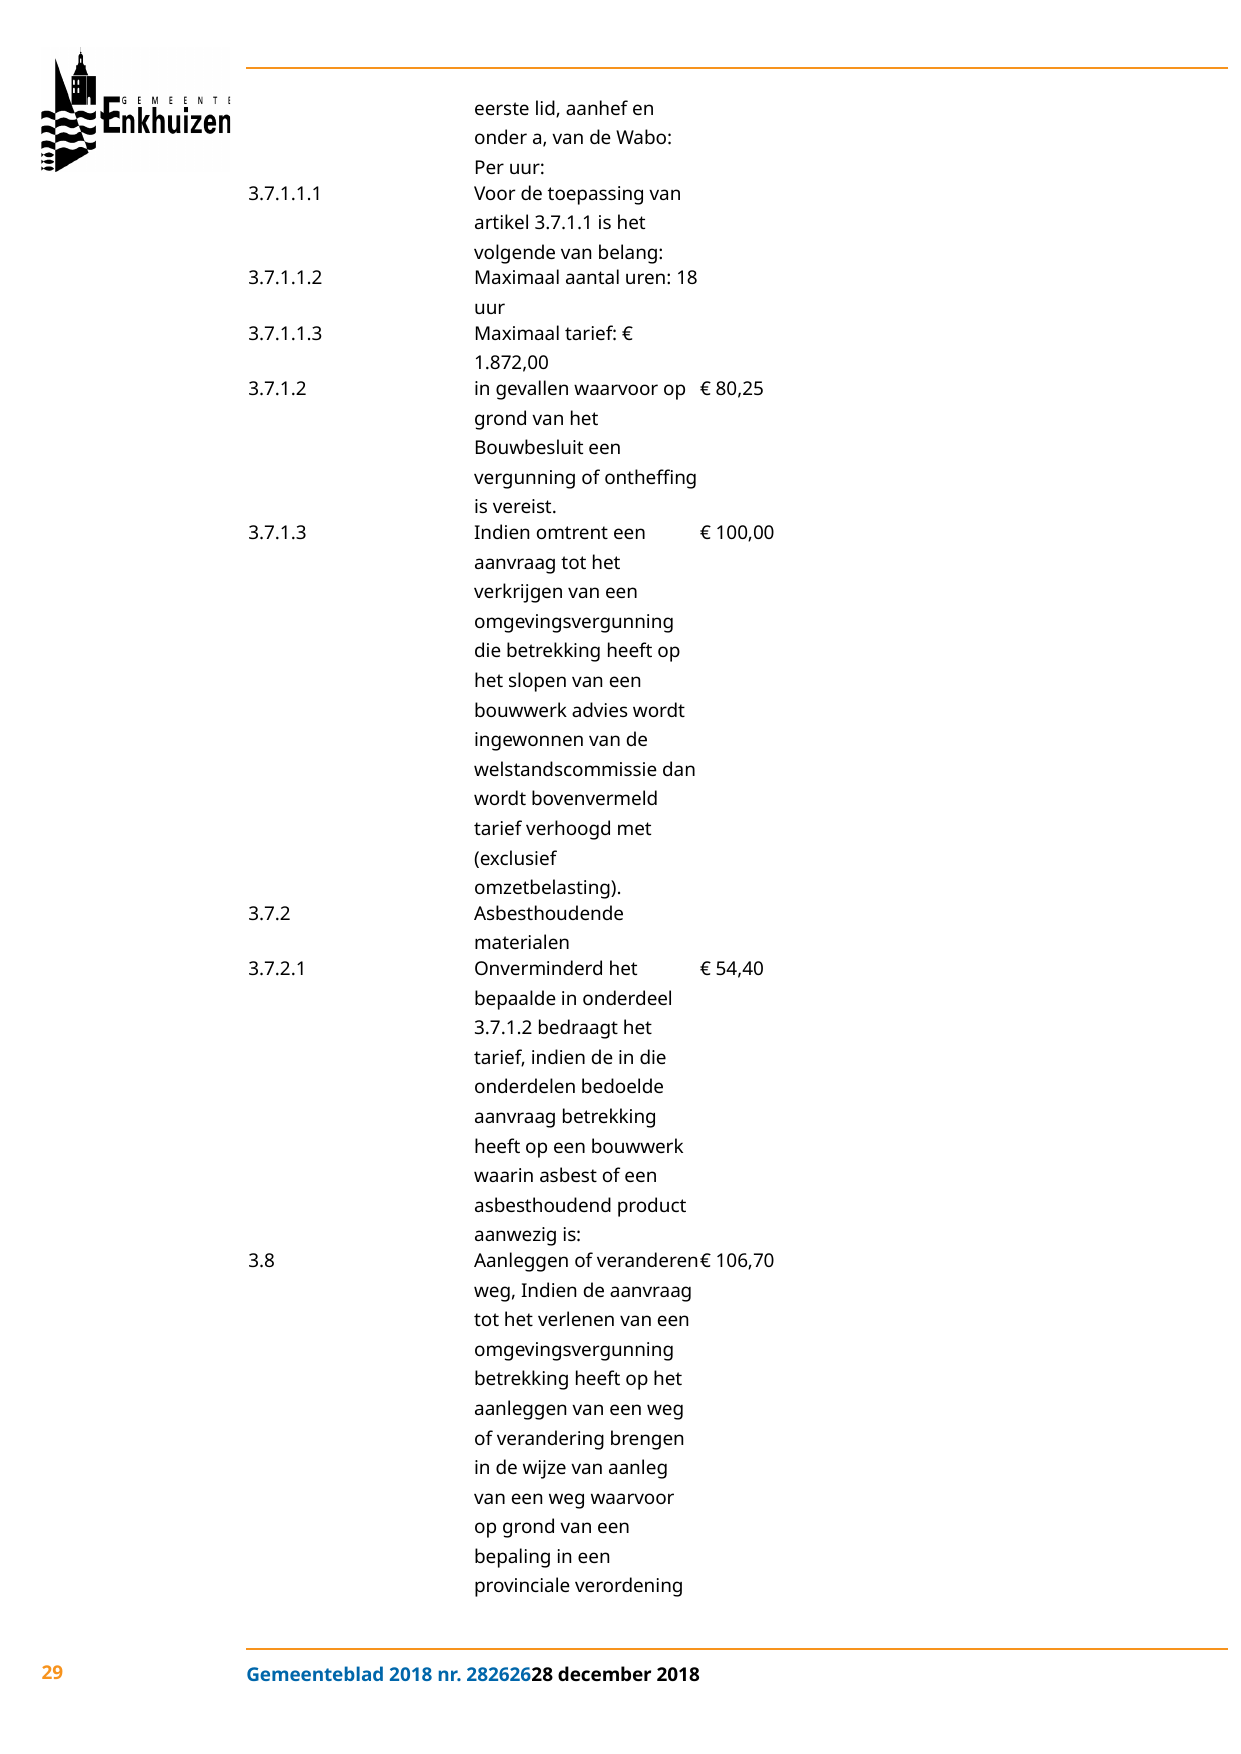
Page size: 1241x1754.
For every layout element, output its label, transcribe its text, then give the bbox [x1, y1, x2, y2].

table_cell [926, 955, 1152, 1247]
table_cell [926, 95, 1152, 180]
table_cell € 80,25 [700, 375, 926, 519]
table_cell [700, 95, 926, 180]
picture [41, 47, 231, 172]
table_cell € 106,70 [700, 1247, 926, 1598]
table_cell [700, 180, 926, 264]
table_cell [926, 180, 1152, 264]
table_cell 3.7.1.1.3 [248, 320, 474, 375]
table_cell Aanleggen of veranderen weg, Indien de aanvraag tot het verlenen van een omgevingsvergunning betrekking heeft op het aanleggen van een weg of verandering brengen in de wijze van aanleg van een weg waarvoor op grond van een bepaling in een provinciale verordening [474, 1247, 700, 1598]
table_cell [926, 375, 1152, 519]
table_cell 3.7.1.1.2 [248, 265, 474, 320]
table_cell Maximaal tarief: € 1.872,00 [474, 320, 700, 375]
table_cell in gevallen waarvoor op grond van het Bouwbesluit een vergunning of ontheffing is vereist. [474, 375, 700, 519]
table_cell Voor de toepassing van artikel 3.7.1.1 is het volgende van belang: [474, 180, 700, 264]
table_cell 3.7.1.3 [248, 519, 474, 900]
table_cell Onverminderd het bepaalde in onderdeel 3.7.1.2 bedraagt het tarief, indien de in die onderdelen bedoelde aanvraag betrekking heeft op een bouwwerk waarin asbest of een asbesthoudend product aanwezig is: [474, 955, 700, 1247]
table_cell € 100,00 [700, 519, 926, 900]
table_cell [248, 95, 474, 180]
table_cell 3.7.1.1.1 [248, 180, 474, 264]
table_cell 3.7.2 [248, 900, 474, 955]
table_cell Asbesthoudende materialen [474, 900, 700, 955]
table_cell € 54,40 [700, 955, 926, 1247]
table_cell 3.7.2.1 [248, 955, 474, 1247]
table_cell [926, 1247, 1152, 1598]
table_cell [926, 519, 1152, 900]
table_cell 3.7.1.2 [248, 375, 474, 519]
table_cell [926, 265, 1152, 320]
table_cell [700, 320, 926, 375]
table_cell 3.8 [248, 1247, 474, 1598]
table_cell eerste lid, aanhef en onder a, van de Wabo: Per uur: [474, 95, 700, 180]
table_cell [926, 320, 1152, 375]
table_cell Indien omtrent een aanvraag tot het verkrijgen van een omgevingsvergunning die betrekking heeft op het slopen van een bouwwerk advies wordt ingewonnen van de welstandscommissie dan wordt bovenvermeld tarief verhoogd met (exclusief omzetbelasting). [474, 519, 700, 900]
table_cell [926, 900, 1152, 955]
table_cell [700, 265, 926, 320]
table_cell Maximaal aantal uren: 18 uur [474, 265, 700, 320]
table_cell [700, 900, 926, 955]
